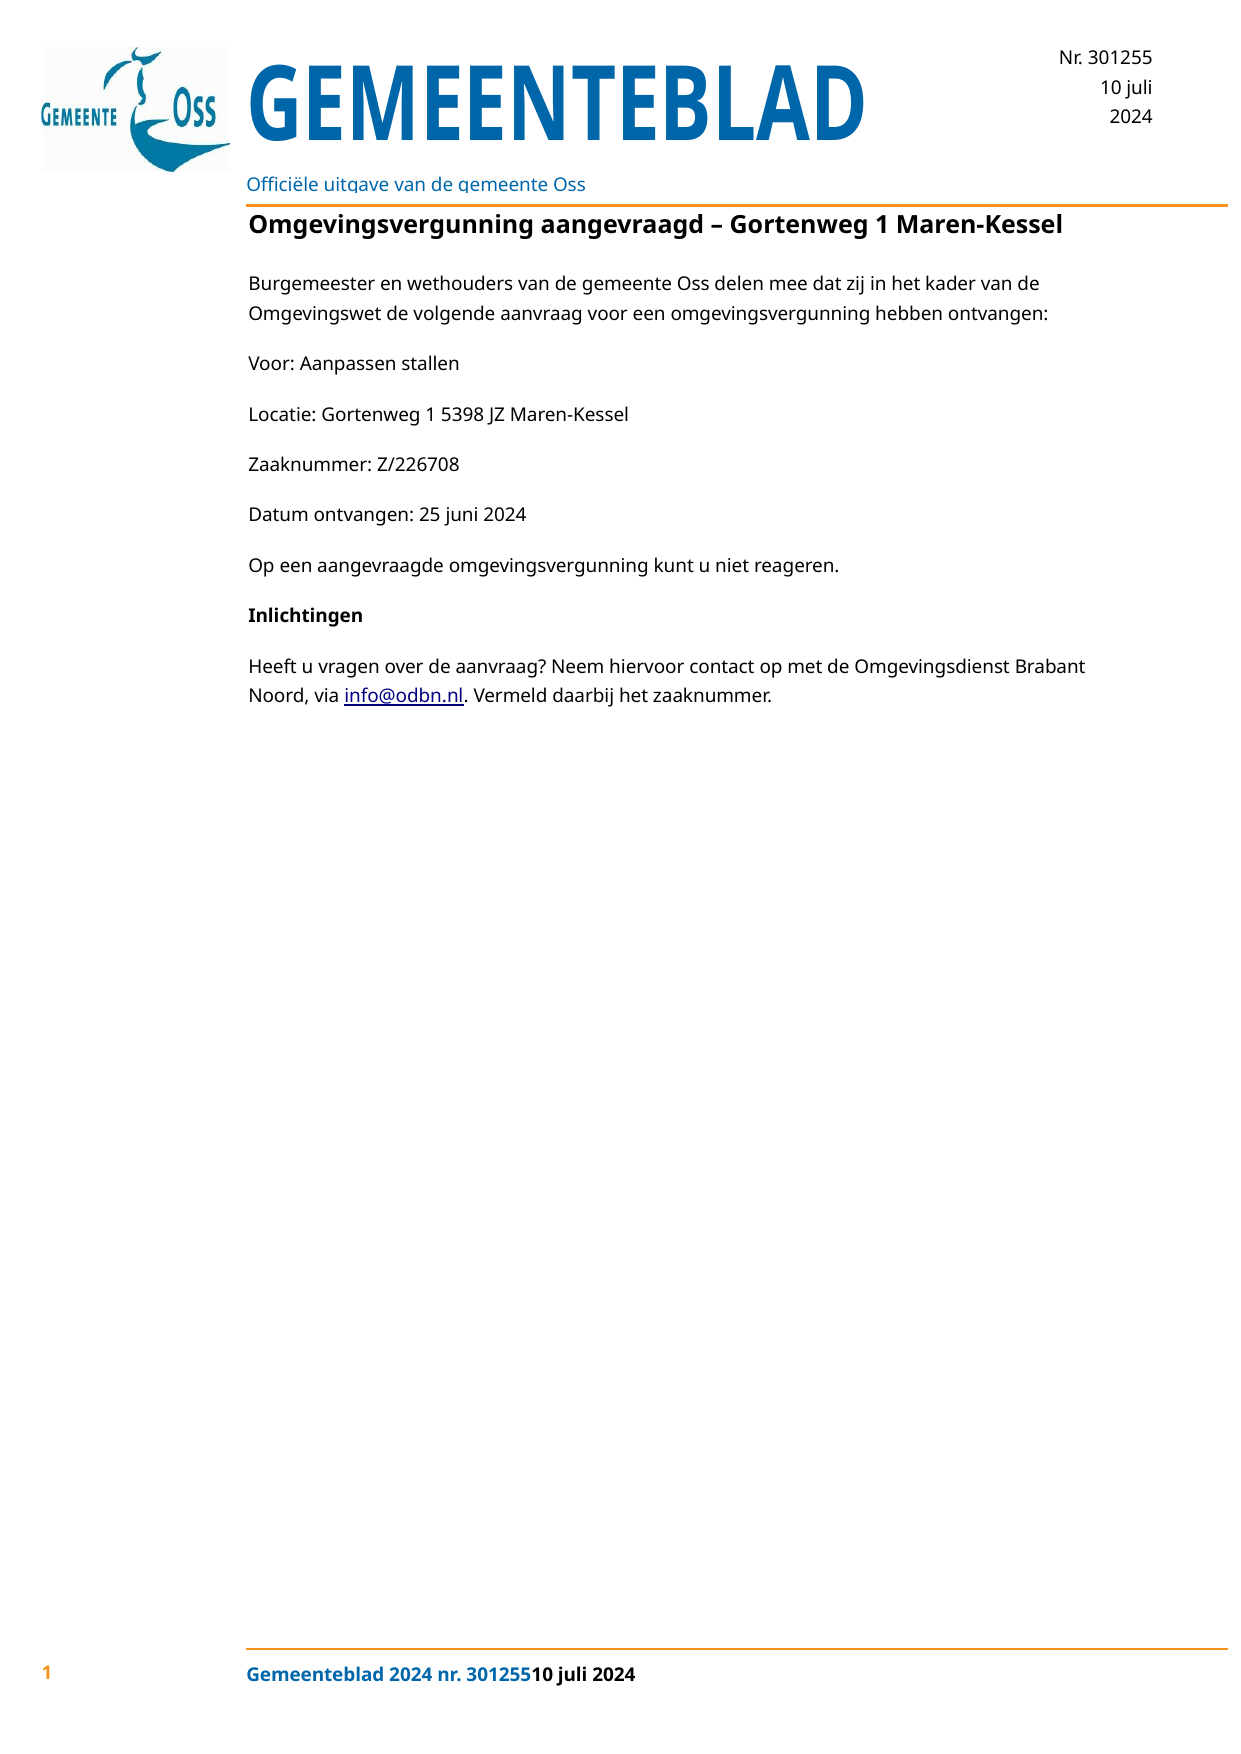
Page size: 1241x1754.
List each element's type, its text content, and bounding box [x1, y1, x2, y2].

text Inlichtingen [248, 602, 1152, 628]
text Omgevingsvergunning aangevraagd – Gortenweg 1 Maren-Kessel [248, 207, 1152, 241]
text Heeft u vragen over de aanvraag? Neem hiervoor contact op met de Omgevingsdienst Brabant Noord, via info@odbn.nl. Vermeld daarbij het zaaknummer. [248, 653, 1152, 708]
text Locatie: Gortenweg 1 5398 JZ Maren-Kessel [248, 401, 1152, 426]
text Zaaknummer: Z/226708 [248, 451, 1152, 477]
text Datum ontvangen: 25 juni 2024 [248, 502, 1152, 527]
text Op een aangevraagde omgevingsvergunning kunt u niet reageren. [248, 552, 1152, 578]
text Voor: Aanpassen stallen [248, 350, 1152, 376]
text Burgemeester en wethouders van de gemeente Oss delen mee dat zij in het kader van de Omgevingswet de volgende aanvraag voor een omgevingsvergunning hebben ontvangen: [248, 270, 1152, 326]
picture [41, 47, 231, 172]
